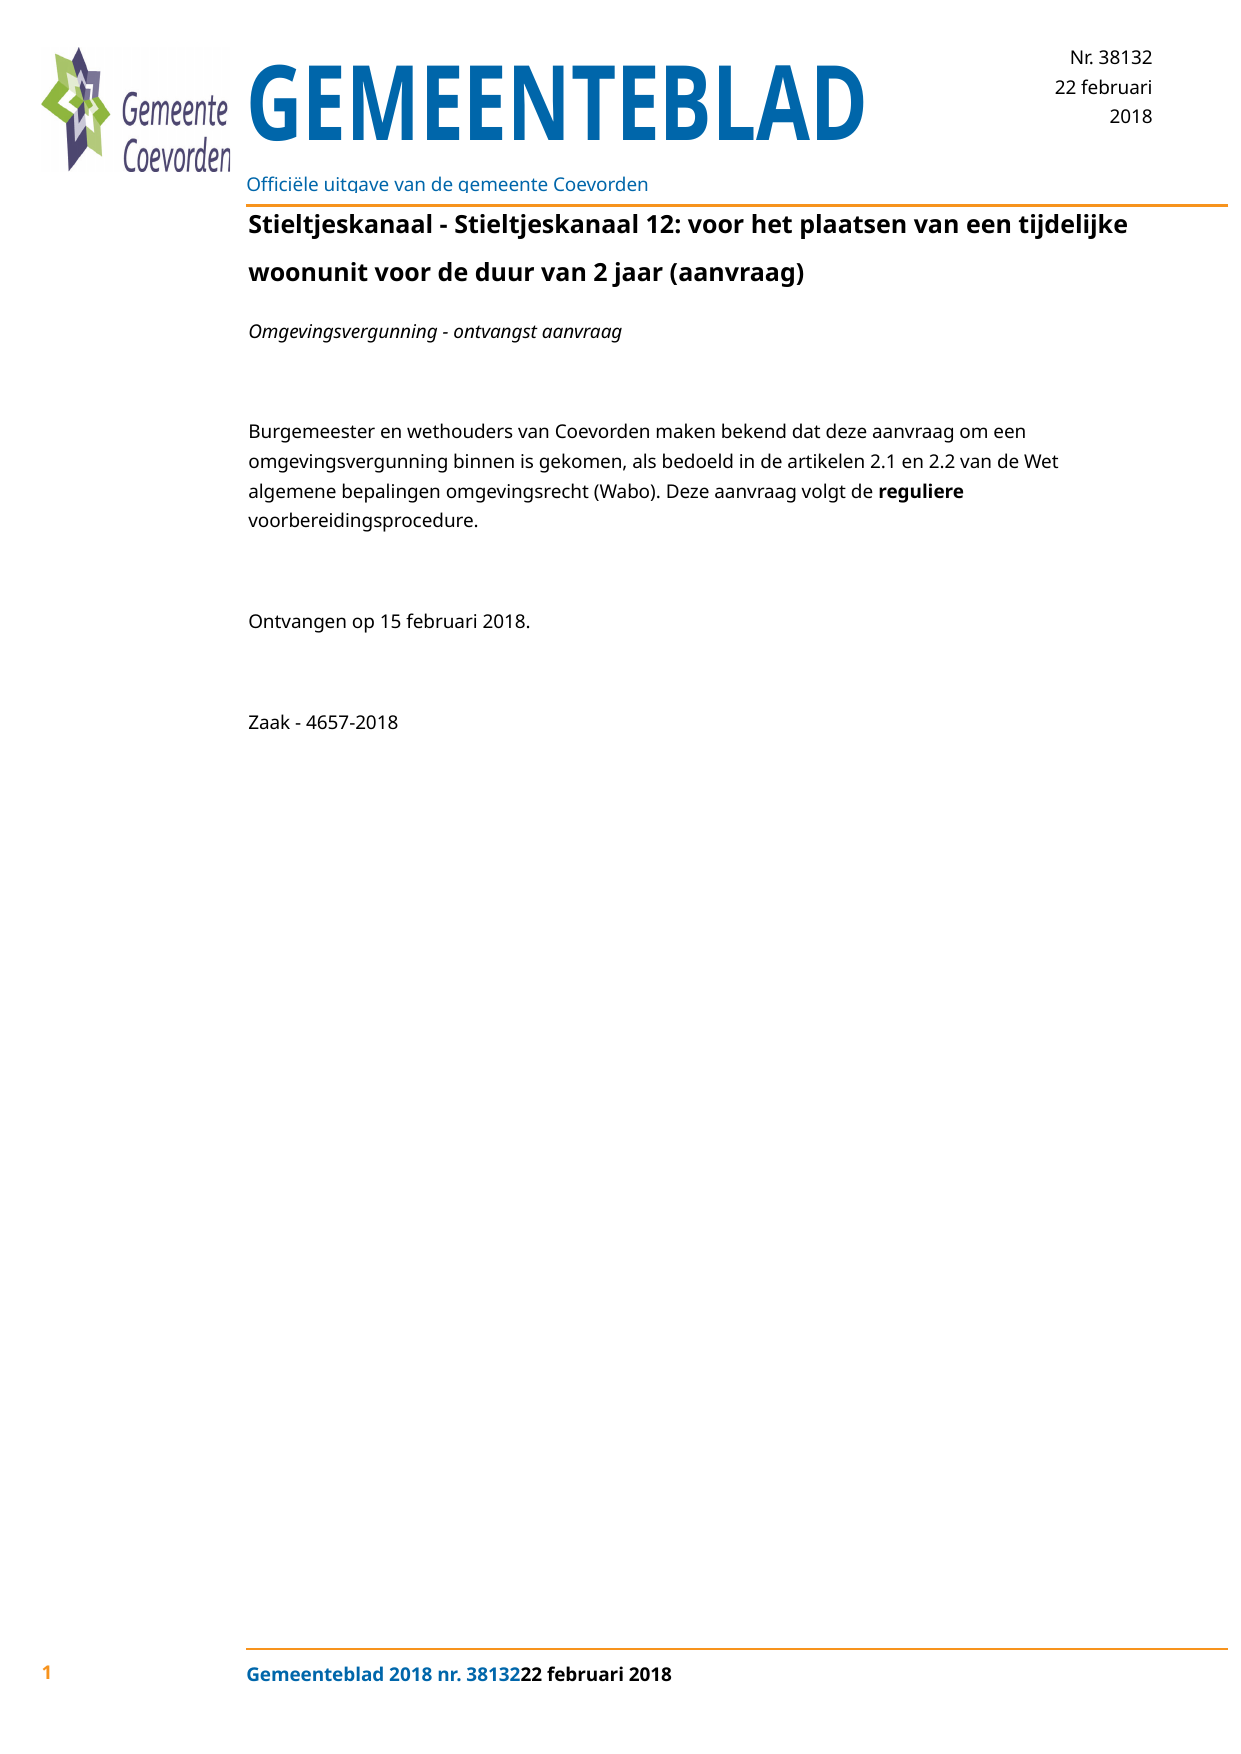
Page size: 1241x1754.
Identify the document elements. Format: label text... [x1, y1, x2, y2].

text Zaak - 4657-2018 [248, 709, 1152, 735]
text Ontvangen op 15 februari 2018. [248, 608, 1152, 634]
text Omgevingsvergunning - ontvangst aanvraag [248, 318, 1152, 344]
text Burgemeester en wethouders van Coevorden maken bekend dat deze aanvraag om een omgevingsvergunning binnen is gekomen, als bedoeld in de artikelen 2.1 en 2.2 van de Wet algemene bepalingen omgevingsrecht (Wabo). Deze aanvraag volgt de reguliere voorbereidingsprocedure. [248, 419, 1152, 533]
picture [41, 47, 231, 172]
text Stieltjeskanaal - Stieltjeskanaal 12: voor het plaatsen van een tijdelijke woonunit voor de duur van 2 jaar (aanvraag) [248, 207, 1152, 288]
